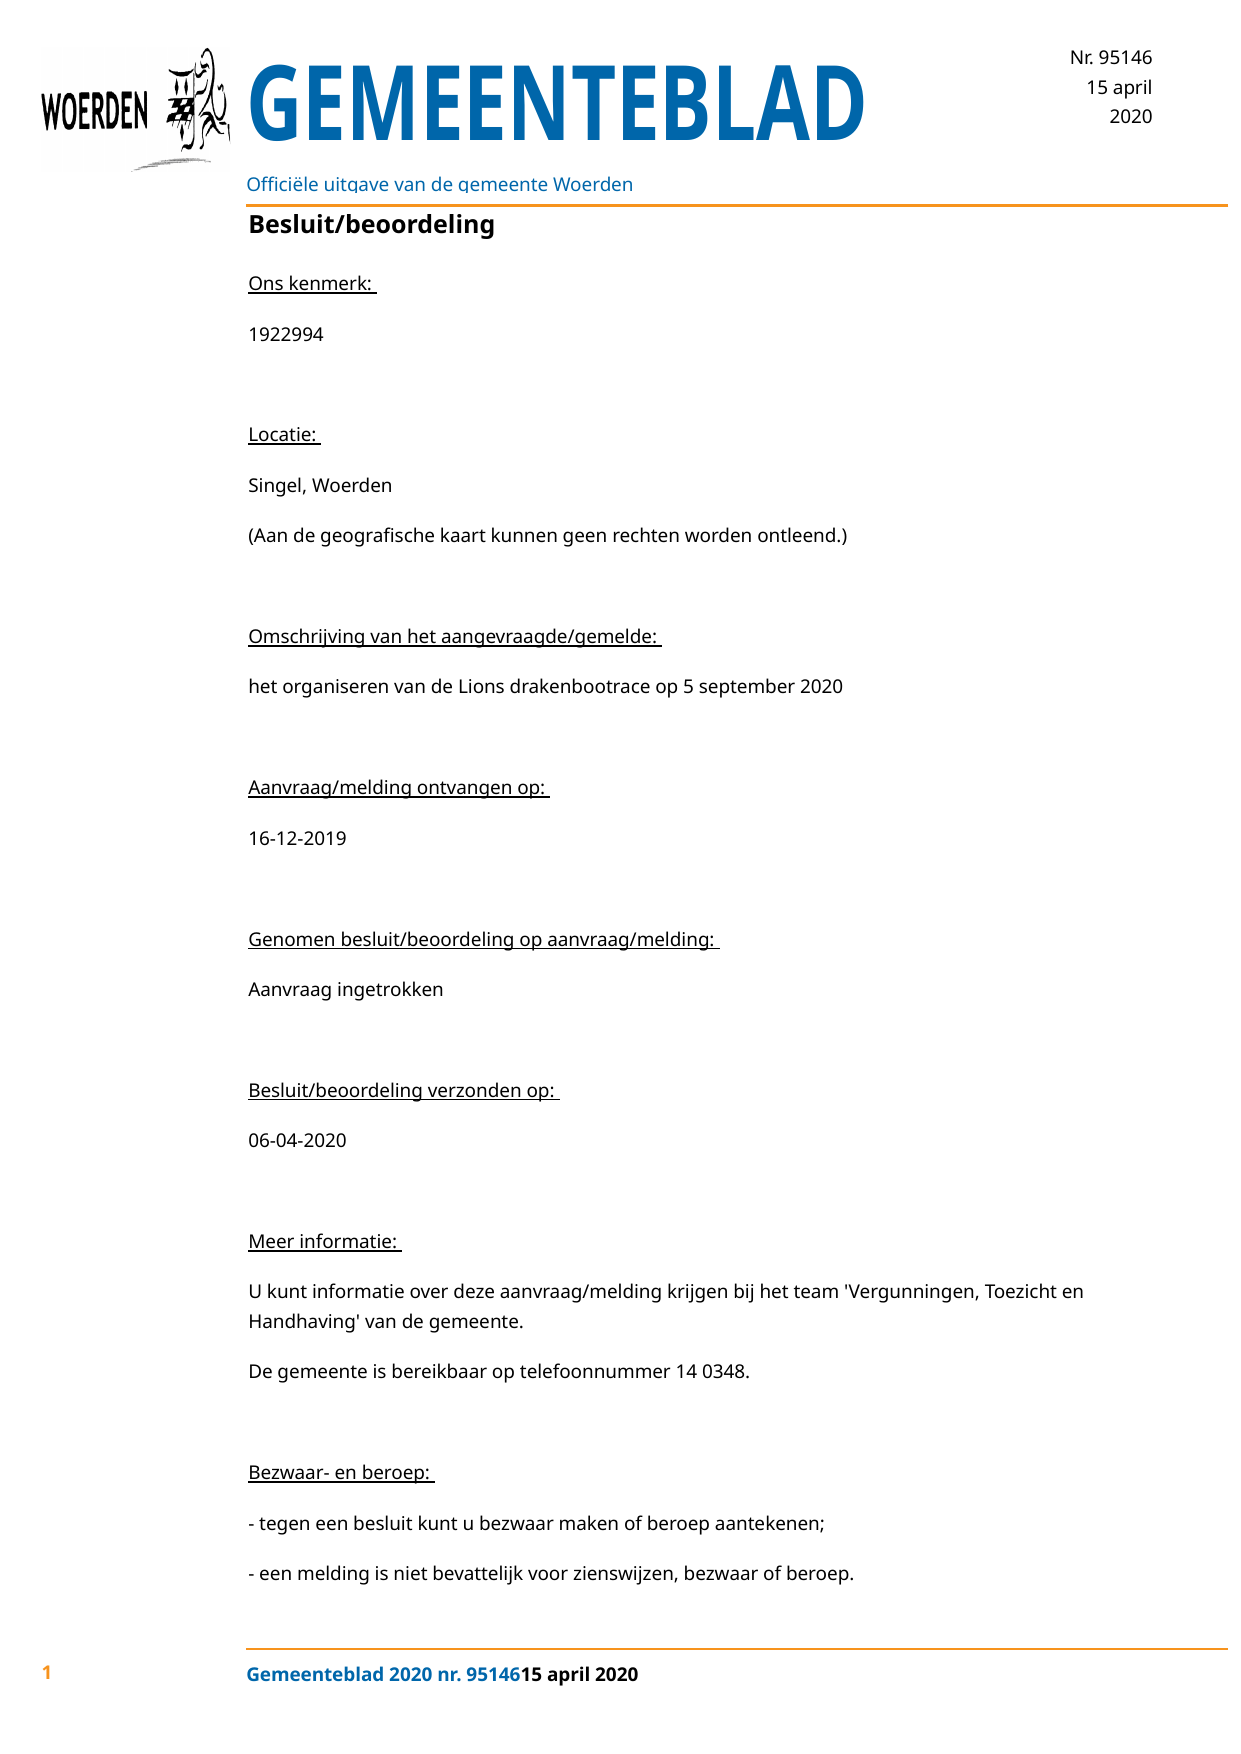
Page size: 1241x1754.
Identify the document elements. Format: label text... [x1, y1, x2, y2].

text Omschrijving van het aangevraagde/gemelde: [248, 623, 1152, 649]
text (Aan de geografische kaart kunnen geen rechten worden ontleend.) [248, 522, 1152, 548]
text Besluit/beoordeling verzonden op: [248, 1077, 1152, 1103]
text Locatie: [248, 422, 1152, 447]
text Aanvraag ingetrokken [248, 976, 1152, 1002]
text Besluit/beoordeling [248, 207, 1152, 241]
text De gemeente is bereikbaar op telefoonnummer 14 0348. [248, 1359, 1152, 1384]
text 06-04-2020 [248, 1127, 1152, 1153]
text - een melding is niet bevattelijk voor zienswijzen, bezwaar of beroep. [248, 1560, 1152, 1586]
text Genomen besluit/beoordeling op aanvraag/melding: [248, 926, 1152, 951]
text het organiseren van de Lions drakenbootrace op 5 september 2020 [248, 674, 1152, 699]
text Singel, Woerden [248, 472, 1152, 498]
text Aanvraag/melding ontvangen op: [248, 774, 1152, 800]
text U kunt informatie over deze aanvraag/melding krijgen bij het team 'Vergunningen, Toezicht en Handhaving' van de gemeente. [248, 1279, 1152, 1334]
text Ons kenmerk: [248, 270, 1152, 296]
text Meer informatie: [248, 1228, 1152, 1254]
picture [41, 47, 231, 172]
text Bezwaar- en beroep: [248, 1459, 1152, 1485]
text 1922994 [248, 321, 1152, 346]
text 16-12-2019 [248, 825, 1152, 851]
text - tegen een besluit kunt u bezwaar maken of beroep aantekenen; [248, 1510, 1152, 1536]
